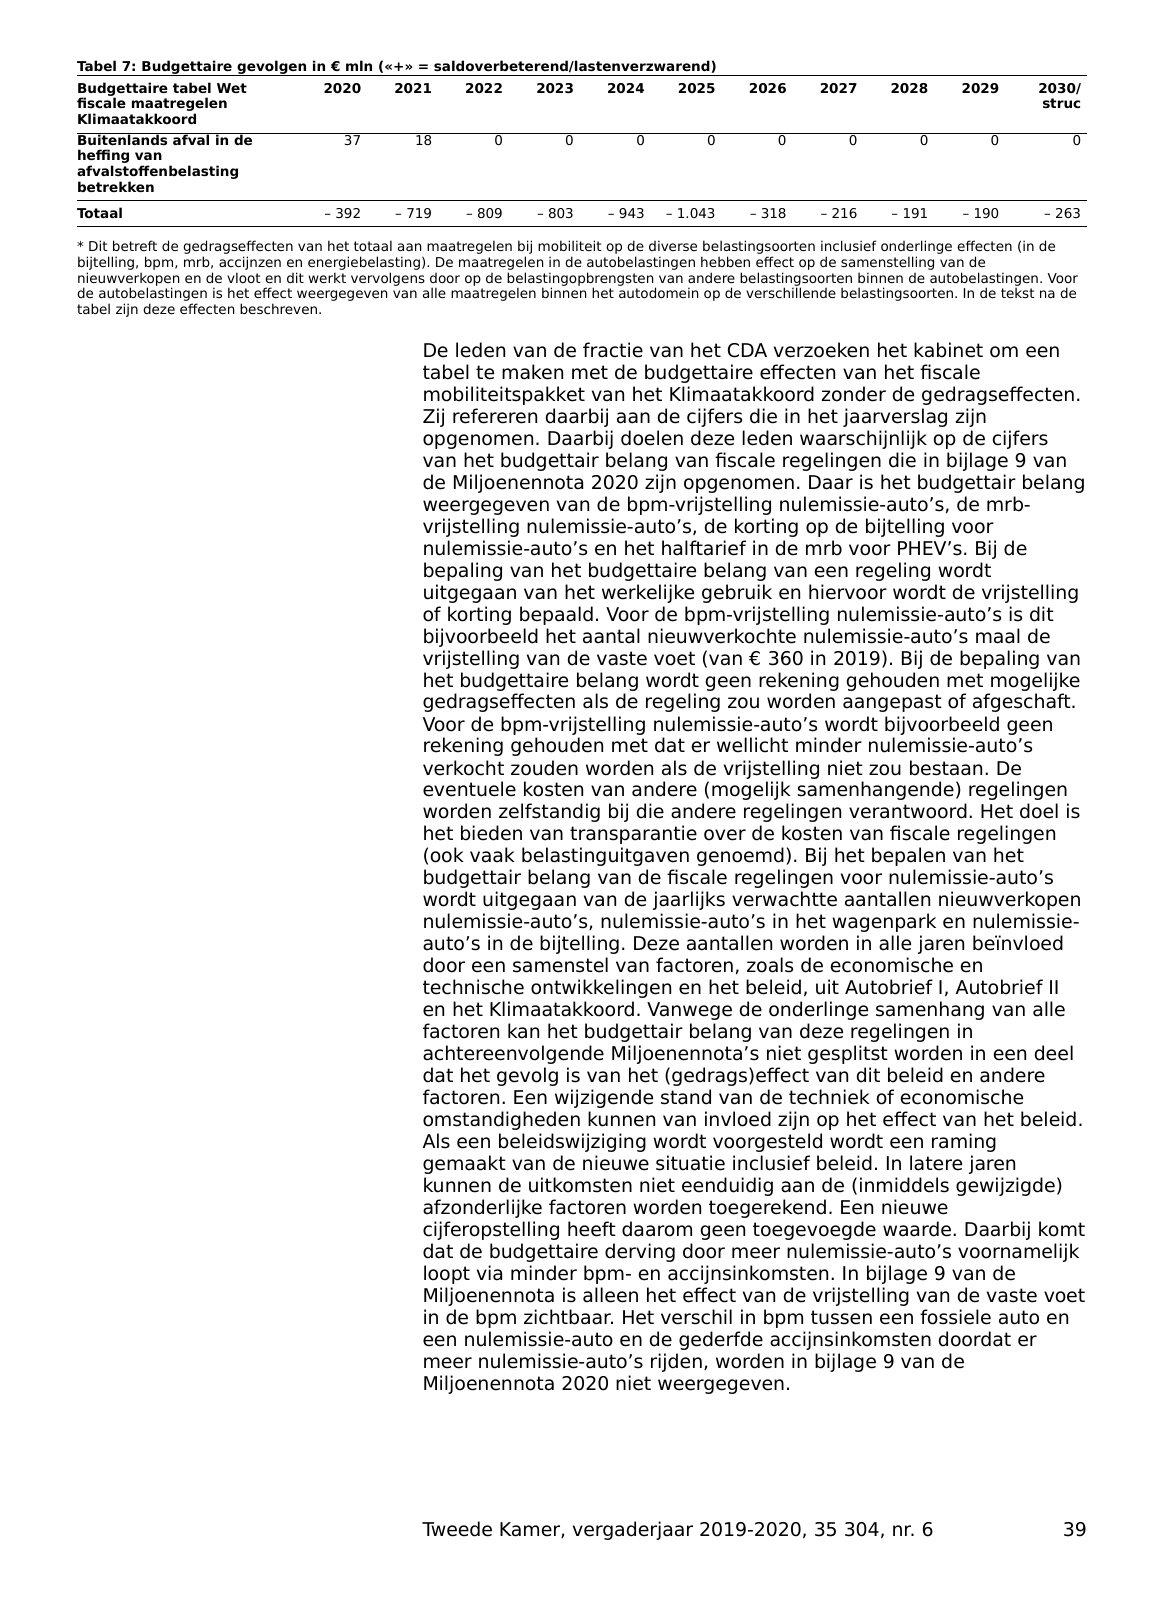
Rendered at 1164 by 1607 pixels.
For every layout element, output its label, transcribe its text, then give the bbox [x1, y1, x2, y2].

table_cell – 809 [438, 201, 508, 226]
table_cell 2027 [792, 76, 863, 132]
table_cell 2028 [863, 76, 934, 132]
table_cell 2020 [296, 76, 367, 132]
table_cell 2021 [367, 76, 438, 132]
table_cell 0 [792, 134, 863, 200]
table_cell Totaal [77, 201, 296, 226]
table_cell 2026 [721, 76, 792, 132]
table_cell – 263 [1005, 201, 1087, 226]
table_cell 0 [580, 134, 650, 200]
table_cell 2029 [934, 76, 1005, 132]
table_cell Budgettaire tabel Wet fiscale maatregelen Klimaatakkoord [77, 76, 296, 132]
table_cell 2022 [438, 76, 508, 132]
table_cell 2025 [650, 76, 721, 132]
table_cell 0 [721, 134, 792, 200]
table_header Tabel 7: Budgettaire gevolgen in € mln («+» = saldoverbeterend/lastenverzwarend) [77, 59, 1087, 75]
table_cell 0 [438, 134, 508, 200]
table_cell * Dit betreft de gedragseffecten van het totaal aan maatregelen bij mobiliteit op de diverse belastingsoorten inclusief onderlinge effecten (in de bijtelling, bpm, mrb, accijnzen en energiebelasting). De maatregelen in de autobelastingen hebben effect op de samenstelling van de nieuwverkopen en de vloot en dit werkt vervolgens door op de belastingopbrengsten van andere belastingsoorten binnen de autobelastingen. Voor de autobelastingen is het effect weergegeven van alle maatregelen binnen het autodomein op de verschillende belastingsoorten. In de tekst na de tabel zijn deze effecten beschreven. [77, 227, 1087, 318]
table_cell – 216 [792, 201, 863, 226]
table_cell 0 [934, 134, 1005, 200]
table_cell Buitenlands afval in de heffing van afvalstoffenbelasting betrekken [77, 134, 296, 200]
table_cell – 803 [509, 201, 579, 226]
table_cell – 190 [934, 201, 1005, 226]
table_cell 2024 [580, 76, 650, 132]
text De leden van de fractie van het CDA verzoeken het kabinet om een tabel te maken met de budgettaire effecten van het fiscale mobiliteitspakket van het Klimaatakkoord zonder de gedragseffecten. Zij refereren daarbij aan de cijfers die in het jaarverslag zijn opgenomen. Daarbij doelen deze leden waarschijnlijk op de cijfers van het budgettair belang van fiscale regelingen die in bijlage 9 van de Miljoenennota 2020 zijn opgenomen. Daar is het budgettair belang weergegeven van de bpm-vrijstelling nulemissie-auto’s, de mrb-vrijstelling nulemissie-auto’s, de korting op de bijtelling voor nulemissie-auto’s en het halftarief in de mrb voor PHEV’s. Bij de bepaling van het budgettaire belang van een regeling wordt uitgegaan van het werkelijke gebruik en hiervoor wordt de vrijstelling of korting bepaald. Voor de bpm-vrijstelling nulemissie-auto’s is dit bijvoorbeeld het aantal nieuwverkochte nulemissie-auto’s maal de vrijstelling van de vaste voet (van € 360 in 2019). Bij de bepaling van het budgettaire belang wordt geen rekening gehouden met mogelijke gedragseffecten als de regeling zou worden aangepast of afgeschaft. Voor de bpm-vrijstelling nulemissie-auto’s wordt bijvoorbeeld geen rekening gehouden met dat er wellicht minder nulemissie-auto’s verkocht zouden worden als de vrijstelling niet zou bestaan. De eventuele kosten van andere (mogelijk samenhangende) regelingen worden zelfstandig bij die andere regelingen verantwoord. Het doel is het bieden van transparantie over de kosten van fiscale regelingen (ook vaak belastinguitgaven genoemd). Bij het bepalen van het budgettair belang van de fiscale regelingen voor nulemissie-auto’s wordt uitgegaan van de jaarlijks verwachtte aantallen nieuwverkopen nulemissie-auto’s, nulemissie-auto’s in het wagenpark en nulemissie-auto’s in de bijtelling. Deze aantallen worden in alle jaren beïnvloed door een samenstel van factoren, zoals de economische en technische ontwikkelingen en het beleid, uit Autobrief I, Autobrief II en het Klimaatakkoord. Vanwege de onderlinge samenhang van alle factoren kan het budgettair belang van deze regelingen in achtereenvolgende Miljoenennota’s niet gesplitst worden in een deel dat het gevolg is van het (gedrags)effect van dit beleid en andere factoren. Een wijzigende stand van de techniek of economische omstandigheden kunnen van invloed zijn op het effect van het beleid. Als een beleidswijziging wordt voorgesteld wordt een raming gemaakt van de nieuwe situatie inclusief beleid. In latere jaren kunnen de uitkomsten niet eenduidig aan de (inmiddels gewijzigde) afzonderlijke factoren worden toegerekend. Een nieuwe cijferopstelling heeft daarom geen toegevoegde waarde. Daarbij komt dat de budgettaire derving door meer nulemissie-auto’s voornamelijk loopt via minder bpm- en accijnsinkomsten. In bijlage 9 van de Miljoenennota is alleen het effect van de vrijstelling van de vaste voet in de bpm zichtbaar. Het verschil in bpm tussen een fossiele auto en een nulemissie-auto en de gederfde accijnsinkomsten doordat er meer nulemissie-auto’s rijden, worden in bijlage 9 van de Miljoenennota 2020 niet weergegeven. [422, 340, 1087, 1395]
table_cell – 719 [367, 201, 438, 226]
table_cell 2030/ struc [1005, 76, 1087, 132]
table_cell – 191 [863, 201, 934, 226]
table_cell 0 [509, 134, 579, 200]
table_cell 37 [296, 134, 367, 200]
table_cell 0 [1005, 134, 1087, 200]
table_cell – 1.043 [650, 201, 721, 226]
table_cell 0 [863, 134, 934, 200]
table_cell 18 [367, 134, 438, 200]
table_cell 2023 [509, 76, 579, 132]
table_cell – 318 [721, 201, 792, 226]
table_cell – 943 [580, 201, 650, 226]
table_cell – 392 [296, 201, 367, 226]
table_cell 0 [650, 134, 721, 200]
